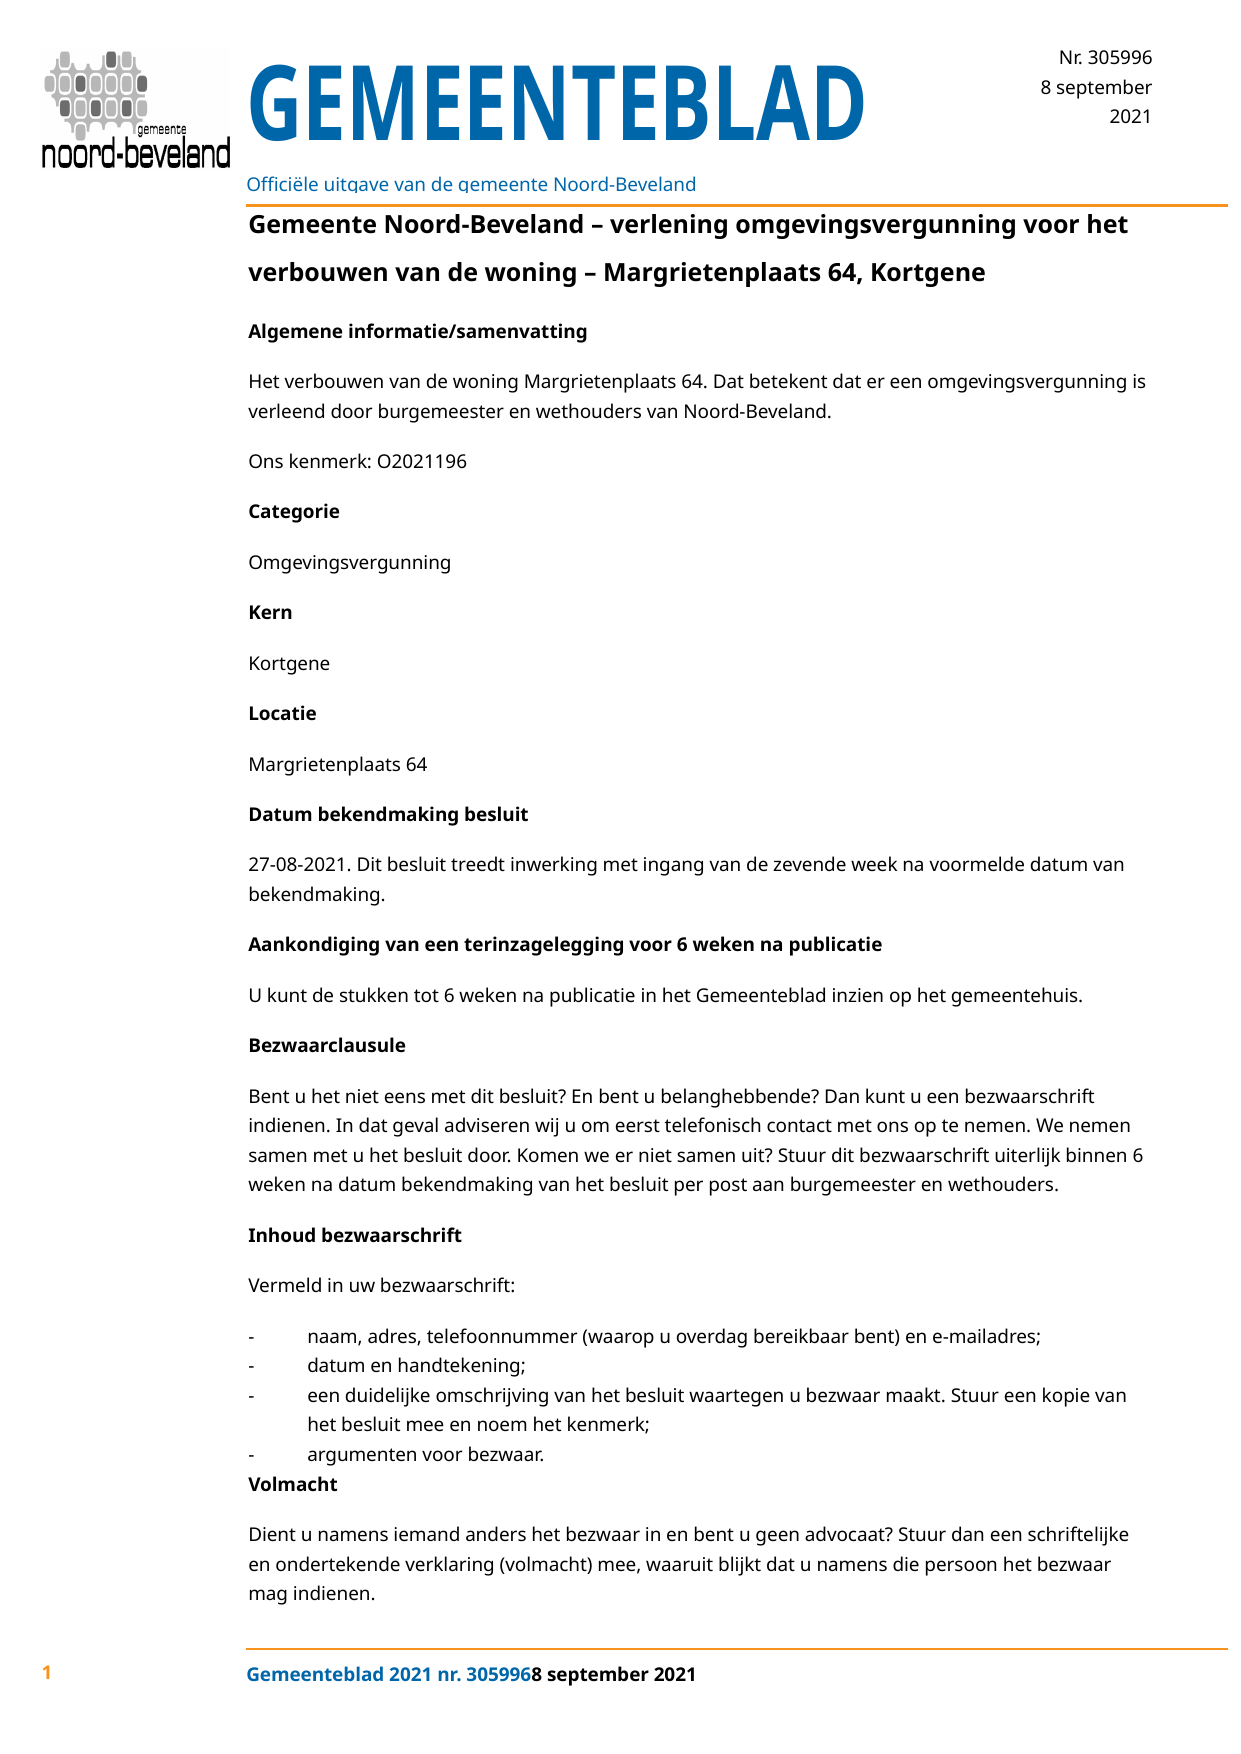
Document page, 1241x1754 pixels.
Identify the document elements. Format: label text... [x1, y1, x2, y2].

text Locatie [248, 700, 1152, 726]
text Bezwaarclausule [248, 1032, 1152, 1058]
list een duidelijke omschrijving van het besluit waartegen u bezwaar maakt. Stuur een kopie van het besluit mee en noem het kenmerk; [248, 1382, 1152, 1437]
text Kortgene [248, 650, 1152, 676]
text Bent u het niet eens met dit besluit? En bent u belanghebbende? Dan kunt u een bezwaarschrift indienen. In dat geval adviseren wij u om eerst telefonisch contact met ons op te nemen. We nemen samen met u het besluit door. Komen we er niet samen uit? Stuur dit bezwaarschrift uiterlijk binnen 6 weken na datum bekendmaking van het besluit per post aan burgemeester en wethouders. [248, 1083, 1152, 1197]
text 27-08-2021. Dit besluit treedt inwerking met ingang van de zevende week na voormelde datum van bekendmaking. [248, 852, 1152, 907]
text Omgevingsvergunning [248, 549, 1152, 575]
text Dient u namens iemand anders het bezwaar in en bent u geen advocaat? Stuur dan een schriftelijke en ondertekende verklaring (volmacht) mee, waaruit blijkt dat u namens die persoon het bezwaar mag indienen. [248, 1521, 1152, 1606]
text U kunt de stukken tot 6 weken na publicatie in het Gemeenteblad inzien op het gemeentehuis. [248, 982, 1152, 1008]
text Datum bekendmaking besluit [248, 801, 1152, 827]
text Gemeente Noord-Beveland – verlening omgevingsvergunning voor het verbouwen van de woning – Margrietenplaats 64, Kortgene [248, 207, 1152, 288]
text Kern [248, 599, 1152, 625]
text Margrietenplaats 64 [248, 751, 1152, 777]
text Categorie [248, 499, 1152, 524]
text Ons kenmerk: O2021196 [248, 448, 1152, 474]
list datum en handtekening; [248, 1352, 1152, 1378]
text Vermeld in uw bezwaarschrift: [248, 1272, 1152, 1298]
text Het verbouwen van de woning Margrietenplaats 64. Dat betekent dat er een omgevingsvergunning is verleend door burgemeester en wethouders van Noord-Beveland. [248, 368, 1152, 424]
picture [41, 47, 231, 172]
text Volmacht [248, 1471, 1152, 1497]
list naam, adres, telefoonnummer (waarop u overdag bereikbaar bent) en e-mailadres; [248, 1323, 1152, 1349]
text Inhoud bezwaarschrift [248, 1222, 1152, 1248]
text Aankondiging van een terinzagelegging voor 6 weken na publicatie [248, 932, 1152, 957]
list argumenten voor bezwaar. [248, 1441, 1152, 1467]
text Algemene informatie/samenvatting [248, 318, 1152, 344]
